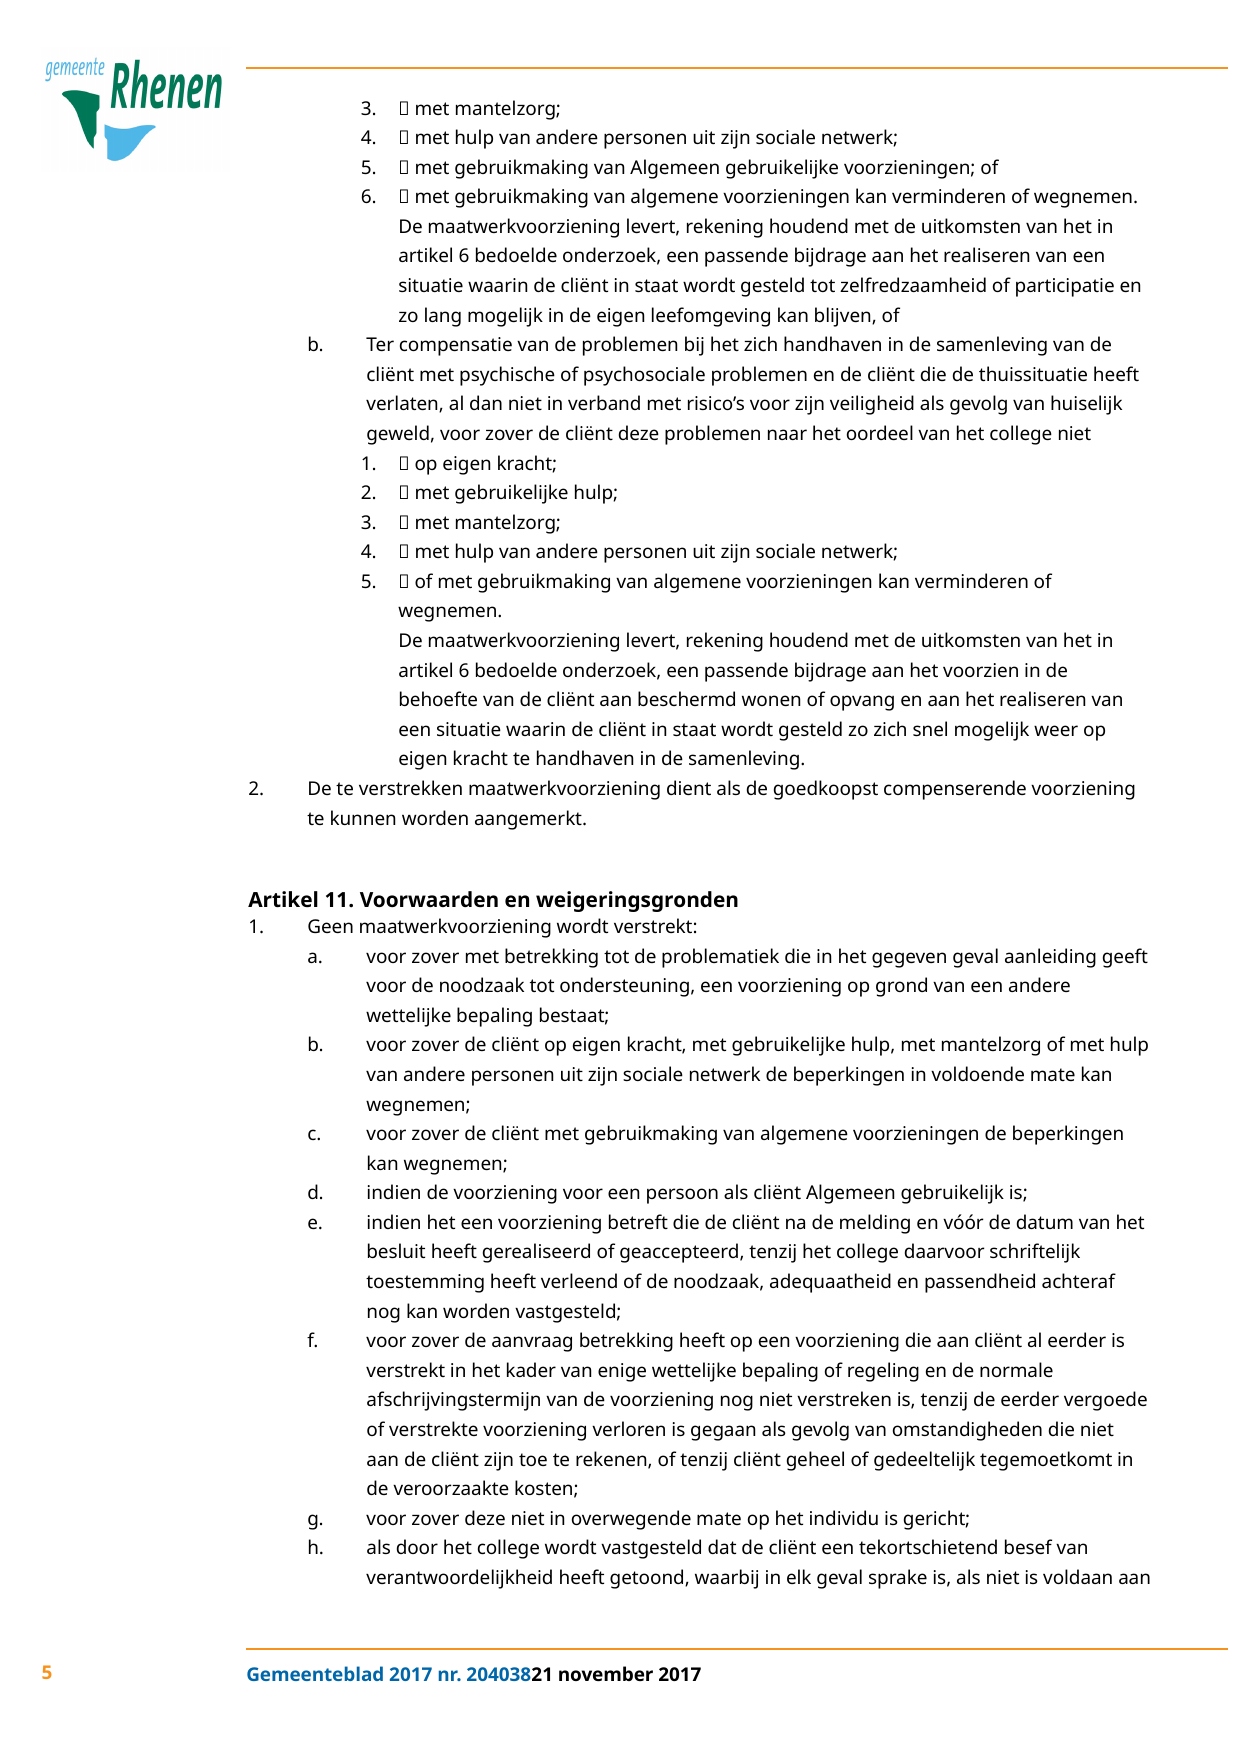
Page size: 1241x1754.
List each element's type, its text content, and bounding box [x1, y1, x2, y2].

list  met mantelzorg; [361, 509, 1152, 535]
list De maatwerkvoorziening levert, rekening houdend met de uitkomsten van het in artikel 6 bedoelde onderzoek, een passende bijdrage aan het realiseren van een situatie waarin de cliënt in staat wordt gesteld tot zelfredzaamheid of participatie en zo lang mogelijk in de eigen leefomgeving kan blijven, of [361, 213, 1152, 328]
list  met mantelzorg; [361, 95, 1152, 121]
list voor zover deze niet in overwegende mate op het individu is gericht; [307, 1505, 1152, 1531]
list Geen maatwerkvoorziening wordt verstrekt: [248, 913, 1152, 939]
list voor zover de cliënt op eigen kracht, met gebruikelijke hulp, met mantelzorg of met hulp van andere personen uit zijn sociale netwerk de beperkingen in voldoende mate kan wegnemen; [307, 1032, 1152, 1116]
list voor zover de aanvraag betrekking heeft op een voorziening die aan cliënt al eerder is verstrekt in het kader van enige wettelijke bepaling of regeling en de normale afschrijvingstermijn van de voorziening nog niet verstreken is, tenzij de eerder vergoede of verstrekte voorziening verloren is gegaan als gevolg van omstandigheden die niet aan de cliënt zijn toe te rekenen, of tenzij cliënt geheel of gedeeltelijk tegemoetkomt in de veroorzaakte kosten; [307, 1327, 1152, 1501]
list  met hulp van andere personen uit zijn sociale netwerk; [361, 124, 1152, 150]
list  op eigen kracht; [361, 450, 1152, 476]
list voor zover met betrekking tot de problematiek die in het gegeven geval aanleiding geeft voor de noodzaak tot ondersteuning, een voorziening op grond van een andere wettelijke bepaling bestaat; [307, 943, 1152, 1028]
text Artikel 11. Voorwaarden en weigeringsgronden [248, 885, 1152, 913]
list De te verstrekken maatwerkvoorziening dient als de goedkoopst compenserende voorziening te kunnen worden aangemerkt. [248, 775, 1152, 831]
list  met hulp van andere personen uit zijn sociale netwerk; [361, 538, 1152, 564]
list voor zover de cliënt met gebruikmaking van algemene voorzieningen de beperkingen kan wegnemen; [307, 1120, 1152, 1176]
list Ter compensatie van de problemen bij het zich handhaven in de samenleving van de cliënt met psychische of psychosociale problemen en de cliënt die de thuissituatie heeft verlaten, al dan niet in verband met risico’s voor zijn veiligheid als gevolg van huiselijk geweld, voor zover de cliënt deze problemen naar het oordeel van het college niet [307, 331, 1152, 446]
list  met gebruikelijke hulp; [361, 479, 1152, 505]
list als door het college wordt vastgesteld dat de cliënt een tekortschietend besef van verantwoordelijkheid heeft getoond, waarbij in elk geval sprake is, als niet is voldaan aan [307, 1534, 1152, 1590]
list indien het een voorziening betreft die de cliënt na de melding en vóór de datum van het besluit heeft gerealiseerd of geaccepteerd, tenzij het college daarvoor schriftelijk toestemming heeft verleend of de noodzaak, adequaatheid en passendheid achteraf nog kan worden vastgesteld; [307, 1209, 1152, 1323]
list indien de voorziening voor een persoon als cliënt Algemeen gebruikelijk is; [307, 1179, 1152, 1205]
picture [41, 47, 231, 172]
list  met gebruikmaking van Algemeen gebruikelijke voorzieningen; of [361, 154, 1152, 180]
list De maatwerkvoorziening levert, rekening houdend met de uitkomsten van het in artikel 6 bedoelde onderzoek, een passende bijdrage aan het voorzien in de behoefte van de cliënt aan beschermd wonen of opvang en aan het realiseren van een situatie waarin de cliënt in staat wordt gesteld zo zich snel mogelijk weer op eigen kracht te handhaven in de samenleving. [361, 627, 1152, 771]
list  met gebruikmaking van algemene voorzieningen kan verminderen of wegnemen. [361, 183, 1152, 209]
list  of met gebruikmaking van algemene voorzieningen kan verminderen of wegnemen. [361, 568, 1152, 623]
